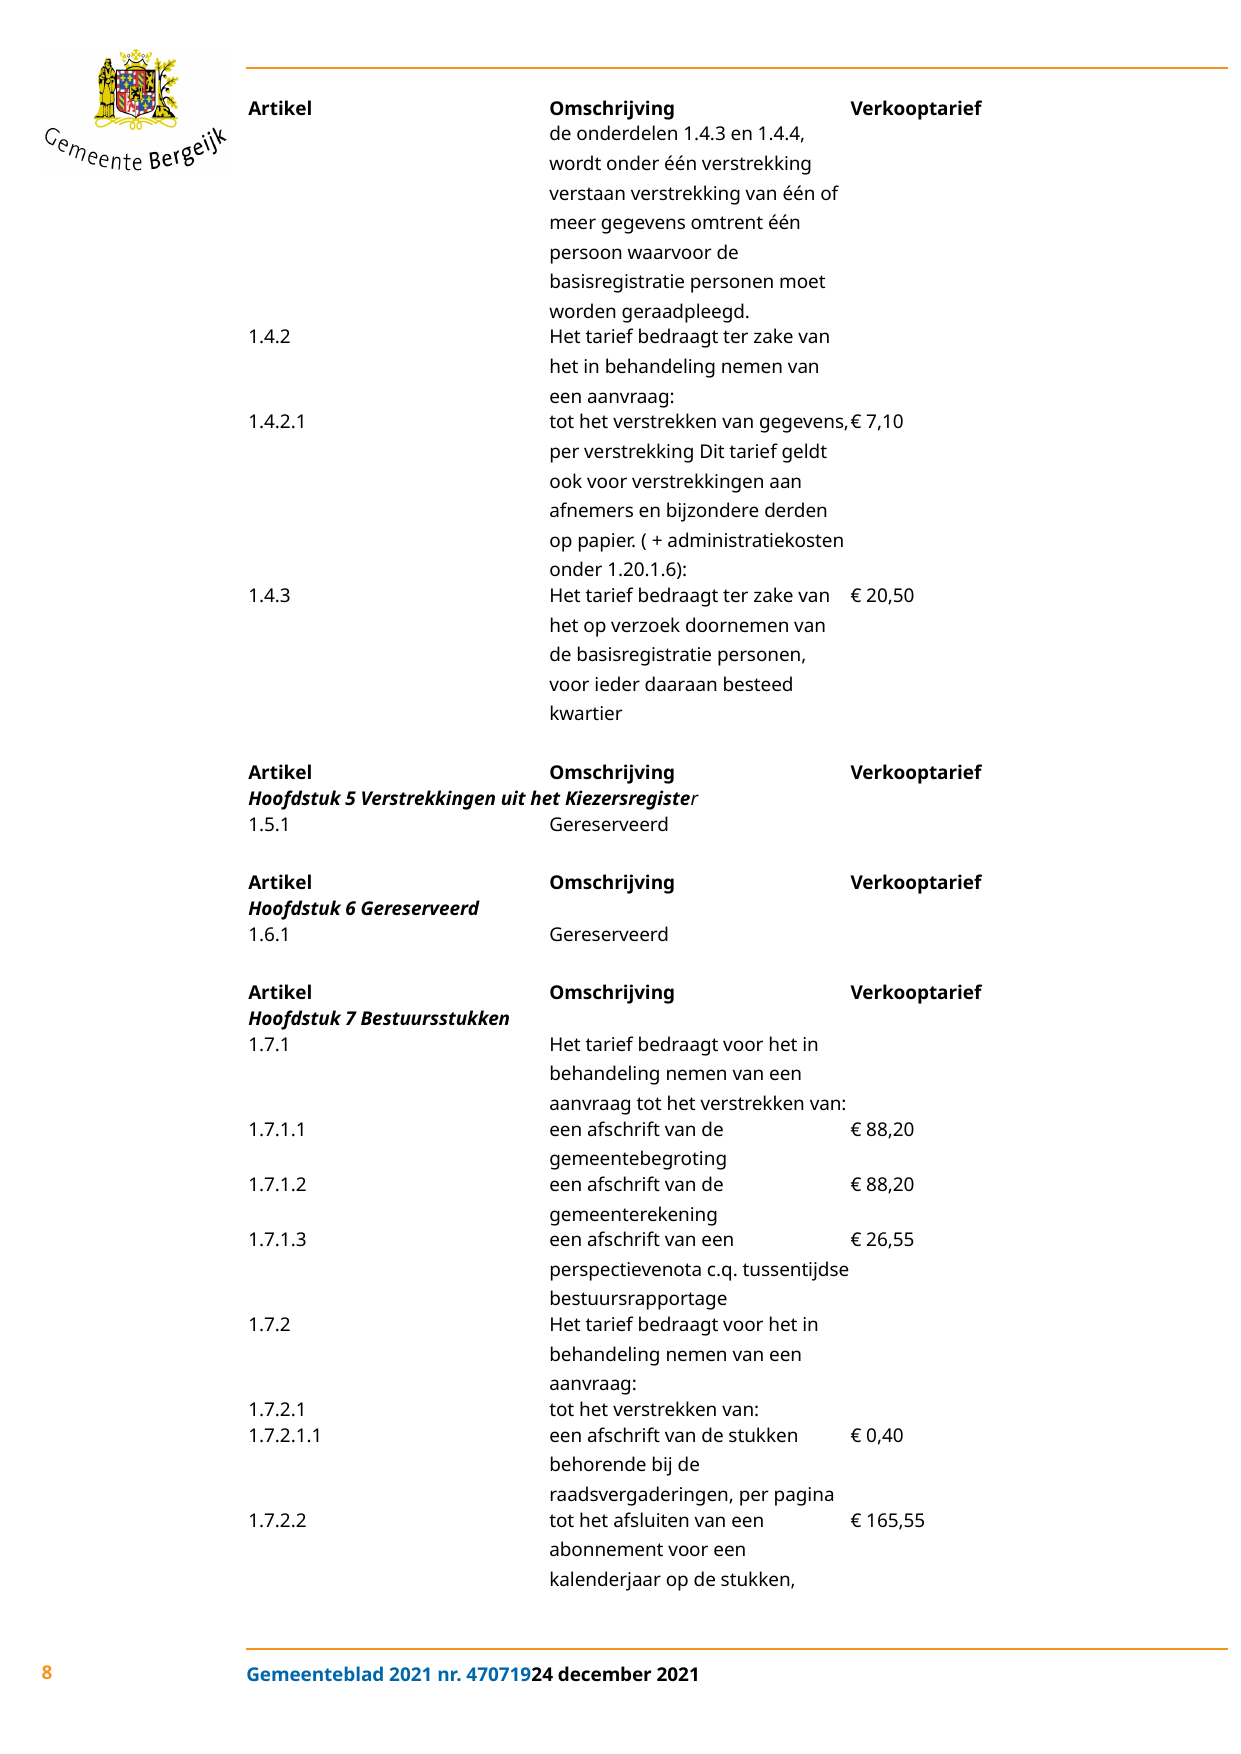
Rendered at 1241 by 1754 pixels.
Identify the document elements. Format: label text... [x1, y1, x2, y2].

table_header Omschrijving [549, 869, 850, 895]
table_cell Hoofdstuk 6 Gereserveerd [248, 895, 1152, 921]
table_cell 1.7.2.1 [248, 1396, 549, 1422]
table_cell Het tarief bedraagt ter zake van het op verzoek doornemen van de basisregistratie personen, voor ieder daaraan besteed kwartier [549, 582, 850, 726]
table_header Artikel [248, 980, 549, 1005]
table_cell een afschrift van de stukken behorende bij de raadsvergaderingen, per pagina [549, 1422, 850, 1507]
table_header Artikel [248, 869, 549, 895]
table_cell Hoofdstuk 7 Bestuursstukken [248, 1005, 1152, 1031]
table_cell 1.7.1.1 [248, 1116, 549, 1171]
table_cell Hoofdstuk 5 Verstrekkingen uit het Kiezersregister [248, 785, 1152, 811]
table_cell [850, 921, 1152, 947]
table_header Artikel [248, 759, 549, 785]
table_cell 1.7.2 [248, 1311, 549, 1396]
table_cell een afschrift van een perspectievenota c.q. tussentijdse bestuursrapportage [549, 1226, 850, 1311]
table_header Omschrijving [549, 980, 850, 1005]
table_cell € 7,10 [850, 409, 1152, 582]
picture [41, 47, 231, 172]
table_header Verkooptarief [850, 980, 1152, 1005]
table_cell tot het verstrekken van gegevens, per verstrekking Dit tarief geldt ook voor verstrekkingen aan afnemers en bijzondere derden op papier. ( + administratiekosten onder 1.20.1.6): [549, 409, 850, 582]
table_cell 1.4.2 [248, 324, 549, 409]
table_cell 1.7.2.2 [248, 1507, 549, 1592]
table_cell [850, 1311, 1152, 1396]
table_header Verkooptarief [850, 869, 1152, 895]
table_cell een afschrift van de gemeentebegroting [549, 1116, 850, 1171]
table_cell Het tarief bedraagt voor het in behandeling nemen van een aanvraag: [549, 1311, 850, 1396]
table_cell 1.5.1 [248, 811, 549, 836]
table_cell tot het afsluiten van een abonnement voor een kalenderjaar op de stukken, [549, 1507, 850, 1592]
table_header Artikel [248, 95, 549, 121]
table_cell [850, 121, 1152, 324]
table_header Omschrijving [549, 759, 850, 785]
table_cell tot het verstrekken van: [549, 1396, 850, 1422]
table_header Omschrijving [549, 95, 850, 121]
table_header Verkooptarief [850, 759, 1152, 785]
table_cell € 165,55 [850, 1507, 1152, 1592]
table_cell [850, 811, 1152, 836]
table_cell de onderdelen 1.4.3 en 1.4.4, wordt onder één verstrekking verstaan verstrekking van één of meer gegevens omtrent één persoon waarvoor de basisregistratie personen moet worden geraadpleegd. [549, 121, 850, 324]
table_cell Het tarief bedraagt voor het in behandeling nemen van een aanvraag tot het verstrekken van: [549, 1031, 850, 1116]
table_cell Gereserveerd [549, 921, 850, 947]
table_cell 1.4.3 [248, 582, 549, 726]
table_cell [850, 1396, 1152, 1422]
table_cell 1.4.2.1 [248, 409, 549, 582]
table_cell € 0,40 [850, 1422, 1152, 1507]
table_header Verkooptarief [850, 95, 1152, 121]
table_cell een afschrift van de gemeenterekening [549, 1171, 850, 1226]
table_cell [248, 121, 549, 324]
table_cell € 88,20 [850, 1116, 1152, 1171]
table_cell € 20,50 [850, 582, 1152, 726]
table_cell € 88,20 [850, 1171, 1152, 1226]
table_cell Het tarief bedraagt ter zake van het in behandeling nemen van een aanvraag: [549, 324, 850, 409]
table_cell 1.7.2.1.1 [248, 1422, 549, 1507]
table_cell [850, 1031, 1152, 1116]
table_cell [850, 324, 1152, 409]
table_cell 1.7.1.3 [248, 1226, 549, 1311]
table_cell 1.6.1 [248, 921, 549, 947]
table_cell 1.7.1 [248, 1031, 549, 1116]
table_cell Gereserveerd [549, 811, 850, 836]
table_cell € 26,55 [850, 1226, 1152, 1311]
table_cell 1.7.1.2 [248, 1171, 549, 1226]
